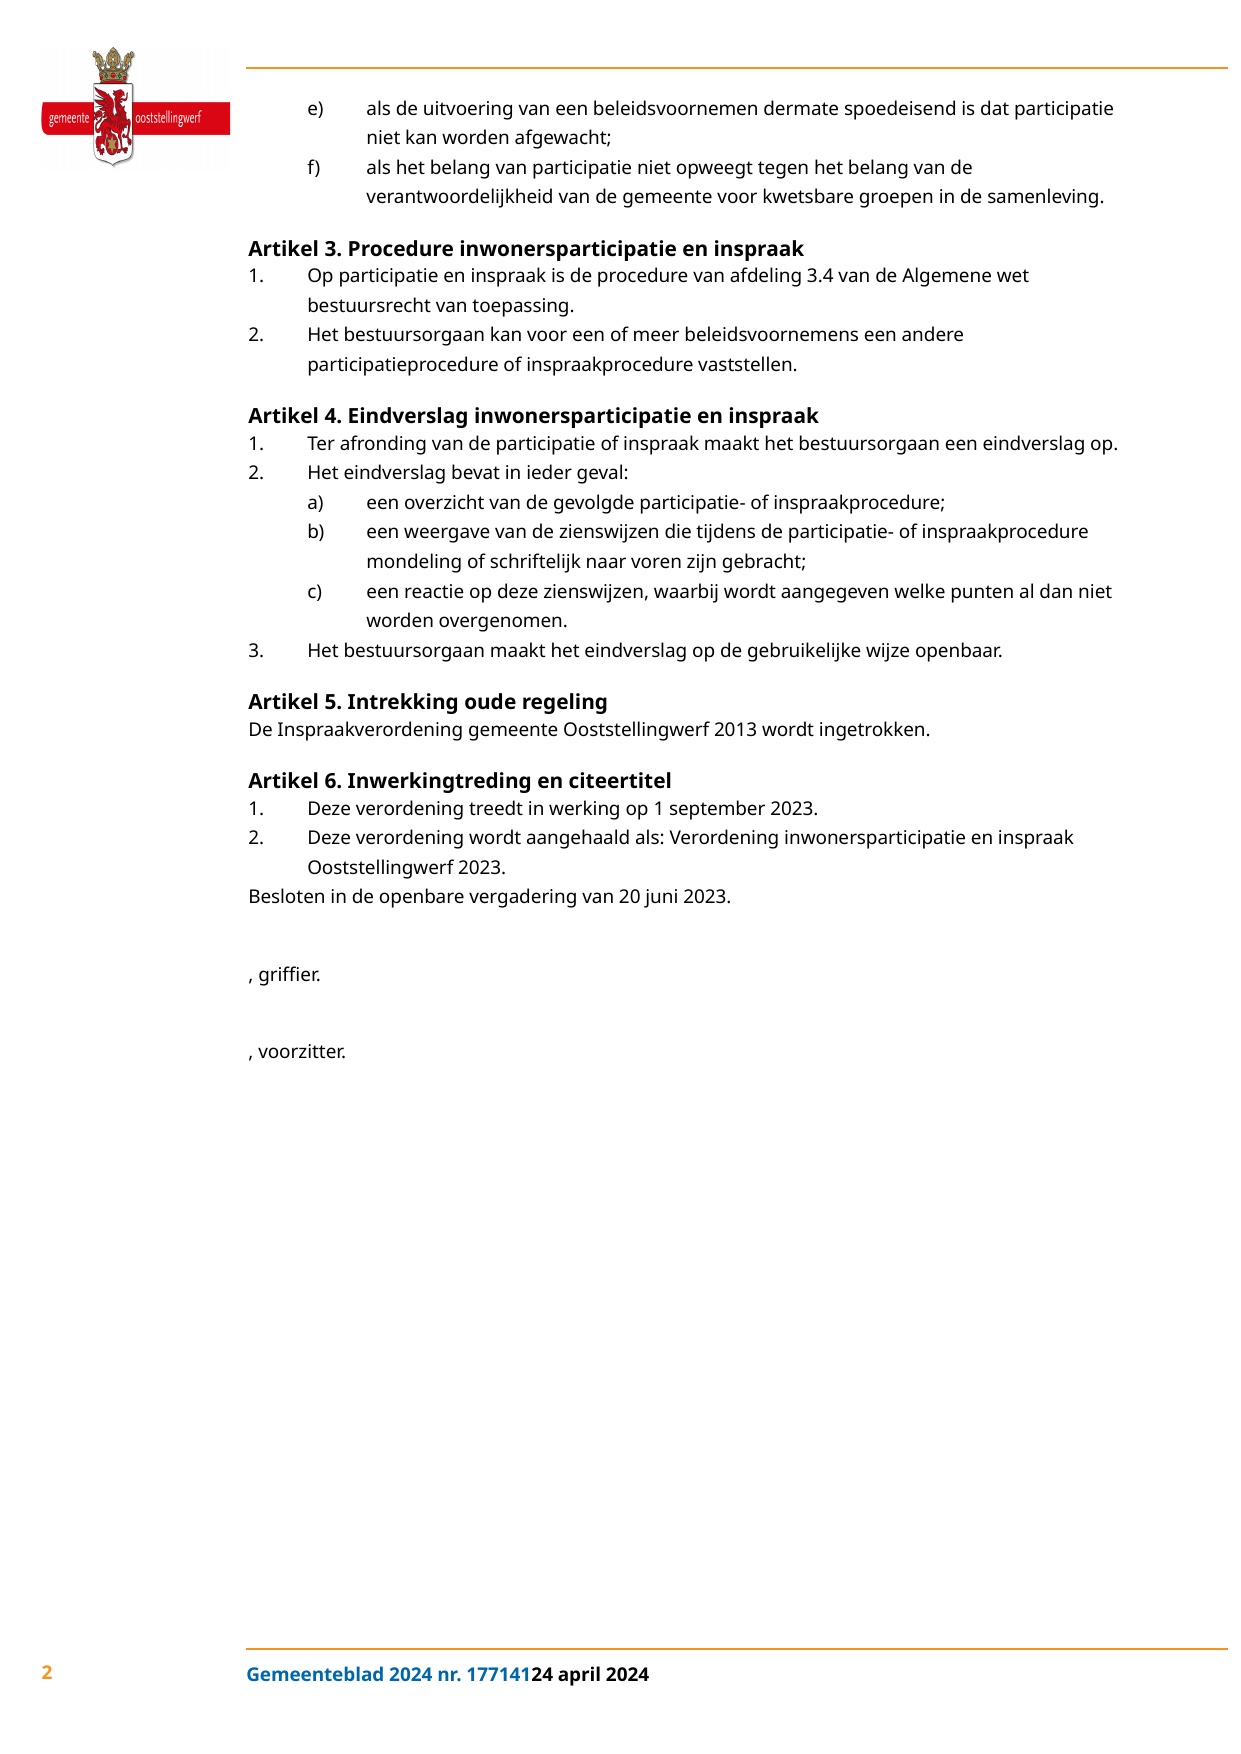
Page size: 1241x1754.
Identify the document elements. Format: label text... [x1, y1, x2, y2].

list Het eindverslag bevat in ieder geval: [248, 459, 1152, 485]
list als het belang van participatie niet opweegt tegen het belang van de verantwoordelijkheid van de gemeente voor kwetsbare groepen in de samenleving. [307, 154, 1152, 209]
list een overzicht van de gevolgde participatie- of inspraakprocedure; [307, 489, 1152, 515]
text , voorzitter. [248, 1038, 1152, 1064]
list een weergave van de zienswijzen die tijdens de participatie- of inspraakprocedure mondeling of schriftelijk naar voren zijn gebracht; [307, 519, 1152, 574]
list een reactie op deze zienswijzen, waarbij wordt aangegeven welke punten al dan niet worden overgenomen. [307, 578, 1152, 633]
list Deze verordening treedt in werking op 1 september 2023. [248, 795, 1152, 821]
list Het bestuursorgaan kan voor een of meer beleidsvoornemens een andere participatieprocedure of inspraakprocedure vaststellen. [248, 322, 1152, 377]
list Op participatie en inspraak is de procedure van afdeling 3.4 van de Algemene wet bestuursrecht van toepassing. [248, 262, 1152, 318]
list Deze verordening wordt aangehaald als: Verordening inwonersparticipatie en inspraak Ooststellingwerf 2023. [248, 824, 1152, 880]
list Het bestuursorgaan maakt het eindverslag op de gebruikelijke wijze openbaar. [248, 637, 1152, 663]
list Ter afronding van de participatie of inspraak maakt het bestuursorgaan een eindverslag op. [248, 430, 1152, 456]
text De Inspraakverordening gemeente Ooststellingwerf 2013 wordt ingetrokken. [248, 716, 1152, 742]
text Besloten in de openbare vergadering van 20 juni 2023. [248, 883, 1152, 909]
picture [41, 47, 231, 172]
text Artikel 6. Inwerkingtreding en citeertitel [248, 766, 1152, 795]
text , griffier. [248, 961, 1152, 986]
text Artikel 3. Procedure inwonersparticipatie en inspraak [248, 234, 1152, 262]
text Artikel 5. Intrekking oude regeling [248, 687, 1152, 716]
list als de uitvoering van een beleidsvoornemen dermate spoedeisend is dat participatie niet kan worden afgewacht; [307, 95, 1152, 150]
text Artikel 4. Eindverslag inwonersparticipatie en inspraak [248, 402, 1152, 430]
